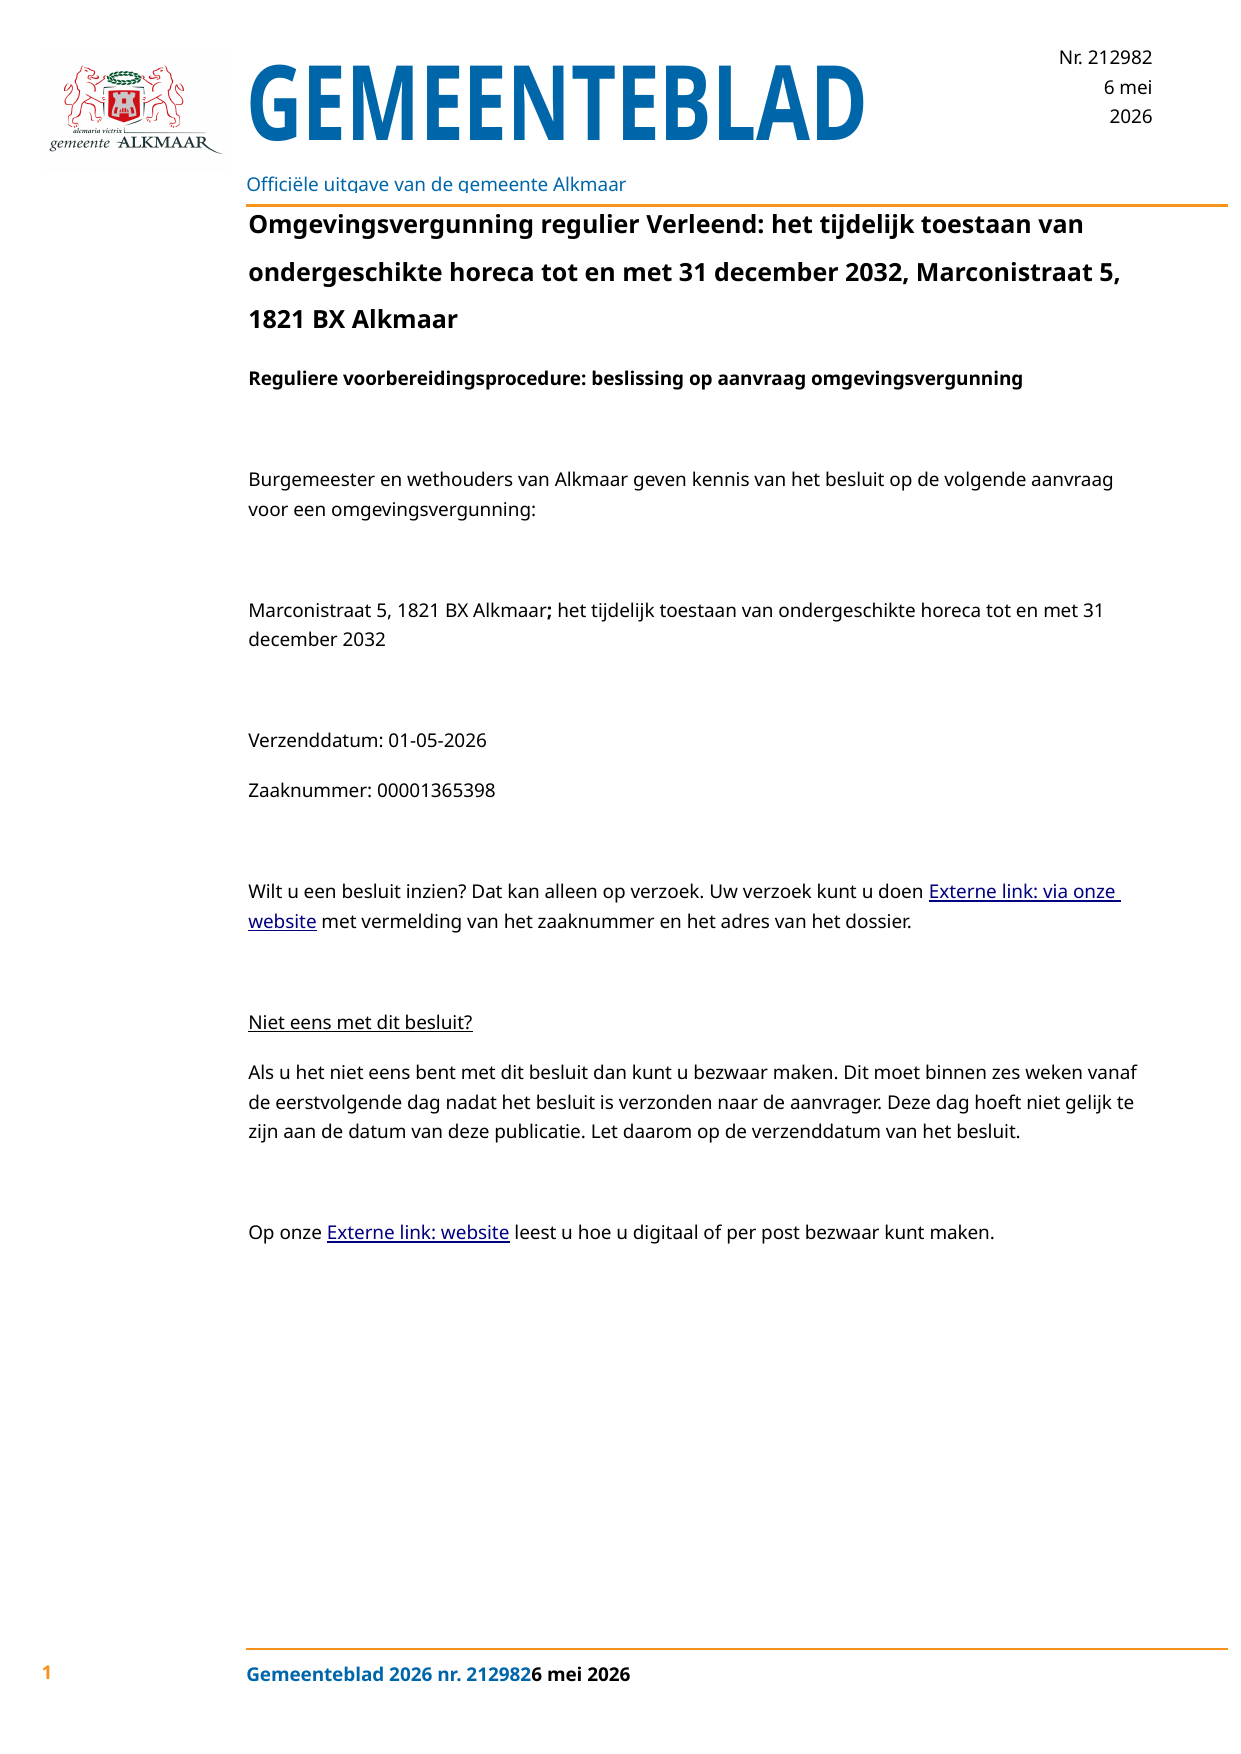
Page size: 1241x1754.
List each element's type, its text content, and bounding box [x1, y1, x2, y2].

text Wilt u een besluit inzien? Dat kan alleen op verzoek. Uw verzoek kunt u doen Externe link: via onze website met vermelding van het zaaknummer en het adres van het dossier. [248, 878, 1152, 934]
text Zaaknummer: 00001365398 [248, 778, 1152, 803]
text Op onze Externe link: website leest u hoe u digitaal of per post bezwaar kunt maken. [248, 1219, 1152, 1245]
text Als u het niet eens bent met dit besluit dan kunt u bezwaar maken. Dit moet binnen zes weken vanaf de eerstvolgende dag nadat het besluit is verzonden naar de aanvrager. Deze dag hoeft niet gelijk te zijn aan de datum van deze publicatie. Let daarom op de verzenddatum van het besluit. [248, 1059, 1152, 1144]
text Niet eens met dit besluit? [248, 1009, 1152, 1034]
text Verzenddatum: 01-05-2026 [248, 727, 1152, 753]
text Burgemeester en wethouders van Alkmaar geven kennis van het besluit op de volgende aanvraag voor een omgevingsvergunning: [248, 466, 1152, 522]
text Omgevingsvergunning regulier Verleend: het tijdelijk toestaan van ondergeschikte horeca tot en met 31 december 2032, Marconistraat 5, 1821 BX Alkmaar [248, 207, 1152, 336]
text Marconistraat 5, 1821 BX Alkmaar; het tijdelijk toestaan van ondergeschikte horeca tot en met 31 december 2032 [248, 597, 1152, 652]
picture [41, 47, 231, 172]
text Reguliere voorbereidingsprocedure: beslissing op aanvraag omgevingsvergunning [248, 366, 1152, 391]
